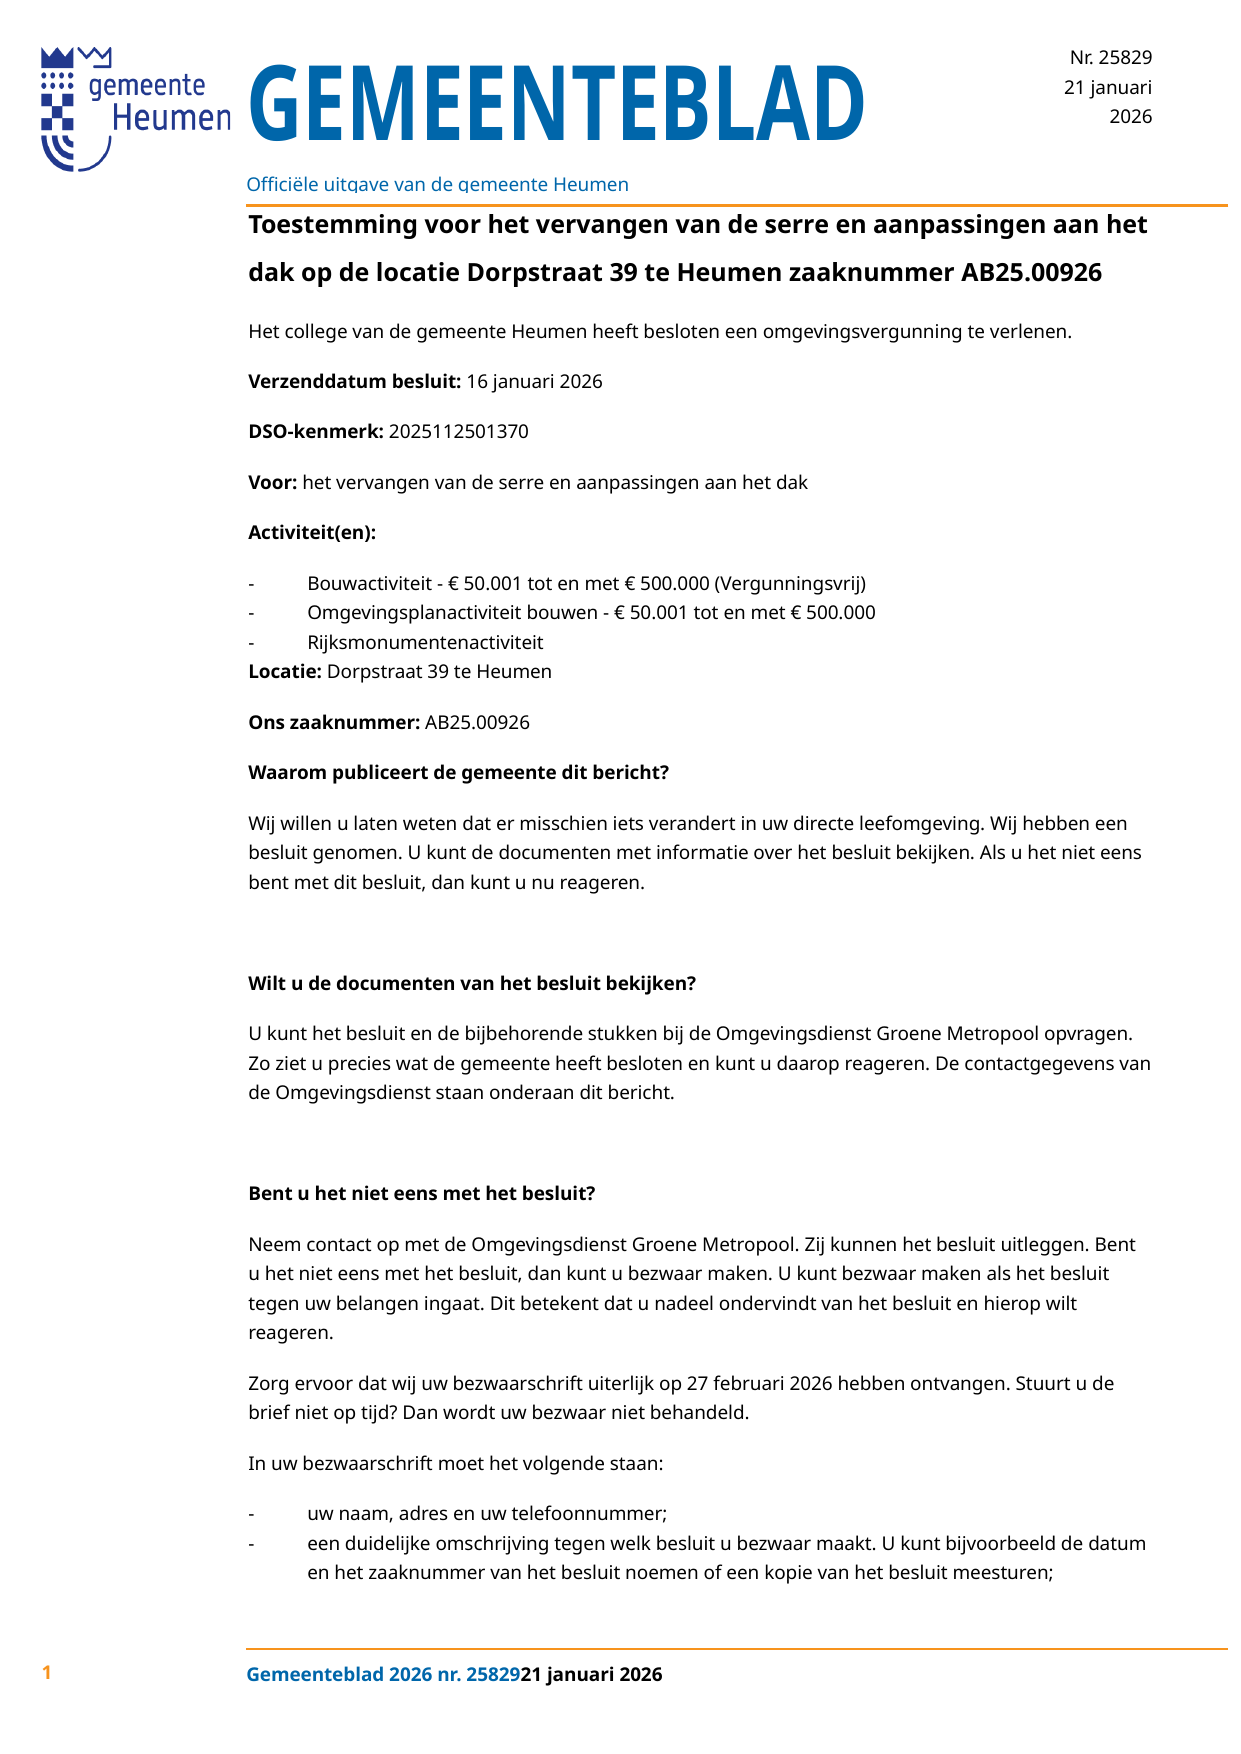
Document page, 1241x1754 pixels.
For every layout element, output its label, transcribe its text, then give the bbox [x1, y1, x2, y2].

text Wij willen u laten weten dat er misschien iets verandert in uw directe leefomgeving. Wij hebben een besluit genomen. U kunt de documenten met informatie over het besluit bekijken. Als u het niet eens bent met dit besluit, dan kunt u nu reageren. [248, 810, 1152, 895]
text Toestemming voor het vervangen van de serre en aanpassingen aan het dak op de locatie Dorpstraat 39 te Heumen zaaknummer AB25.00926 [248, 207, 1152, 288]
list een duidelijke omschrijving tegen welk besluit u bezwaar maakt. U kunt bijvoorbeeld de datum en het zaaknummer van het besluit noemen of een kopie van het besluit meesturen; [248, 1530, 1152, 1585]
text In uw bezwaarschrift moet het volgende staan: [248, 1450, 1152, 1476]
text Verzenddatum besluit: 16 januari 2026 [248, 368, 1152, 394]
text DSO-kenmerk: 2025112501370 [248, 419, 1152, 444]
text Voor: het vervangen van de serre en aanpassingen aan het dak [248, 469, 1152, 495]
text Neem contact op met de Omgevingsdienst Groene Metropool. Zij kunnen het besluit uitleggen. Bent u het niet eens met het besluit, dan kunt u bezwaar maken. U kunt bezwaar maken als het besluit tegen uw belangen ingaat. Dit betekent dat u nadeel ondervindt van het besluit en hierop wilt reageren. [248, 1231, 1152, 1345]
text Activiteit(en): [248, 519, 1152, 545]
text Locatie: Dorpstraat 39 te Heumen [248, 659, 1152, 684]
picture [41, 47, 231, 172]
list Bouwactiviteit - € 50.001 tot en met € 500.000 (Vergunningsvrij) [248, 570, 1152, 596]
list Rijksmonumentenactiviteit [248, 629, 1152, 655]
text Waarom publiceert de gemeente dit bericht? [248, 759, 1152, 785]
text Bent u het niet eens met het besluit? [248, 1180, 1152, 1206]
text U kunt het besluit en de bijbehorende stukken bij de Omgevingsdienst Groene Metropool opvragen. Zo ziet u precies wat de gemeente heeft besloten en kunt u daarop reageren. De contactgegevens van de Omgevingsdienst staan onderaan dit bericht. [248, 1020, 1152, 1105]
text Het college van de gemeente Heumen heeft besloten een omgevingsvergunning te verlenen. [248, 318, 1152, 344]
list Omgevingsplanactiviteit bouwen - € 50.001 tot en met € 500.000 [248, 599, 1152, 625]
text Ons zaaknummer: AB25.00926 [248, 709, 1152, 735]
list uw naam, adres en uw telefoonnummer; [248, 1500, 1152, 1526]
text Wilt u de documenten van het besluit bekijken? [248, 970, 1152, 996]
text Zorg ervoor dat wij uw bezwaarschrift uiterlijk op 27 februari 2026 hebben ontvangen. Stuurt u de brief niet op tijd? Dan wordt uw bezwaar niet behandeld. [248, 1370, 1152, 1425]
